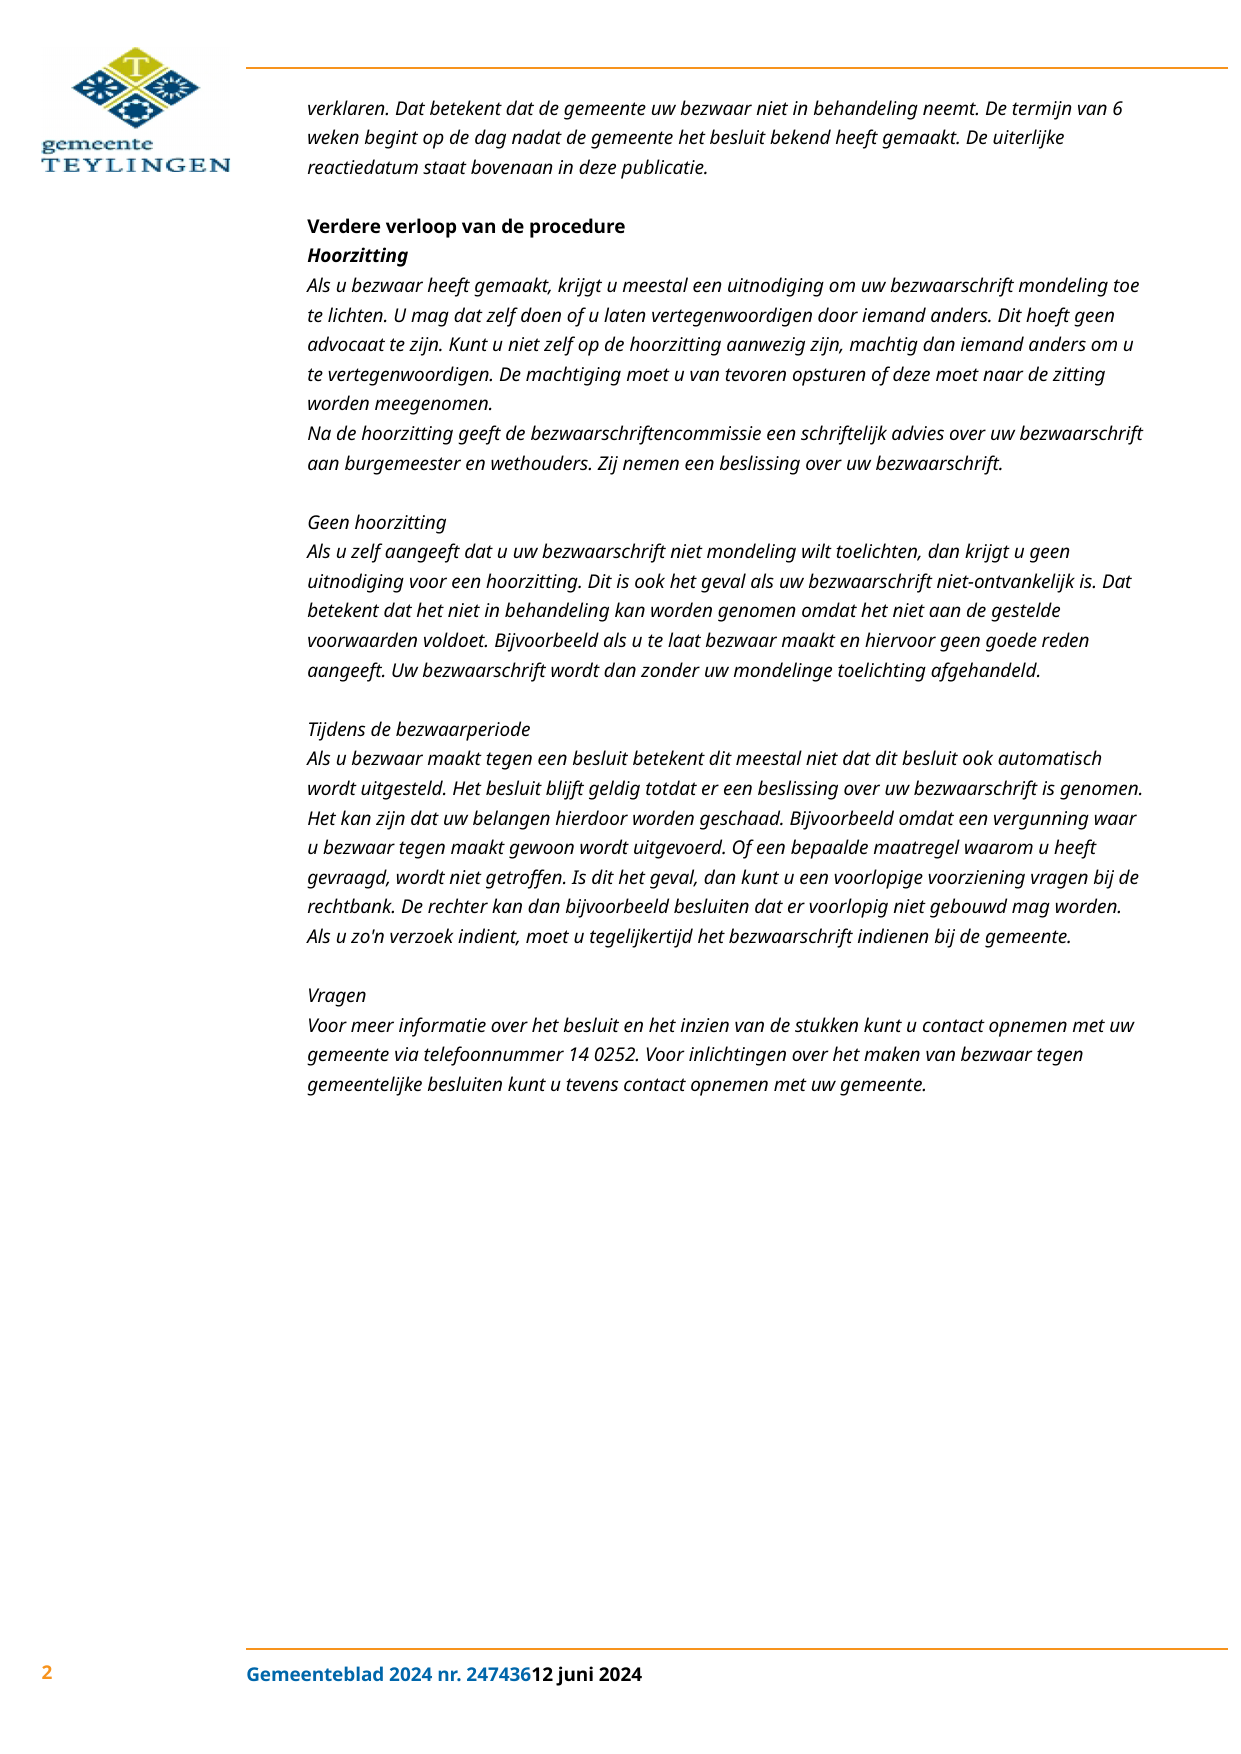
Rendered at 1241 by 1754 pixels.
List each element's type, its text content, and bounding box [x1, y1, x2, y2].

list Vragen [248, 982, 1152, 1008]
list Hoorzitting [248, 243, 1152, 268]
list Voor meer informatie over het besluit en het inzien van de stukken kunt u contact opnemen met uw gemeente via telefoonnummer 14 0252. Voor inlichtingen over het maken van bezwaar tegen gemeentelijke besluiten kunt u tevens contact opnemen met uw gemeente. [248, 1012, 1152, 1097]
list Tijdens de bezwaarperiode [248, 716, 1152, 742]
list Na de hoorzitting geeft de bezwaarschriftencommissie een schriftelijk advies over uw bezwaarschrift aan burgemeester en wethouders. Zij nemen een beslissing over uw bezwaarschrift. [248, 420, 1152, 476]
list verklaren. Dat betekent dat de gemeente uw bezwaar niet in behandeling neemt. De termijn van 6 weken begint op de dag nadat de gemeente het besluit bekend heeft gemaakt. De uiterlijke reactiedatum staat bovenaan in deze publicatie. [248, 95, 1152, 180]
list Als u zelf aangeeft dat u uw bezwaarschrift niet mondeling wilt toelichten, dan krijgt u geen uitnodiging voor een hoorzitting. Dit is ook het geval als uw bezwaarschrift niet-ontvankelijk is. Dat betekent dat het niet in behandeling kan worden genomen omdat het niet aan de gestelde voorwaarden voldoet. Bijvoorbeeld als u te laat bezwaar maakt en hiervoor geen goede reden aangeeft. Uw bezwaarschrift wordt dan zonder uw mondelinge toelichting afgehandeld. [248, 538, 1152, 683]
list Verdere verloop van de procedure [248, 213, 1152, 239]
picture [41, 47, 231, 172]
list Geen hoorzitting [248, 509, 1152, 535]
list Als u bezwaar maakt tegen een besluit betekent dit meestal niet dat dit besluit ook automatisch wordt uitgesteld. Het besluit blijft geldig totdat er een beslissing over uw bezwaarschrift is genomen. Het kan zijn dat uw belangen hierdoor worden geschaad. Bijvoorbeeld omdat een vergunning waar u bezwaar tegen maakt gewoon wordt uitgevoerd. Of een bepaalde maatregel waarom u heeft gevraagd, wordt niet getroffen. Is dit het geval, dan kunt u een voorlopige voorziening vragen bij de rechtbank. De rechter kan dan bijvoorbeeld besluiten dat er voorlopig niet gebouwd mag worden. Als u zo'n verzoek indient, moet u tegelijkertijd het bezwaarschrift indienen bij de gemeente. [248, 746, 1152, 949]
list Als u bezwaar heeft gemaakt, krijgt u meestal een uitnodiging om uw bezwaarschrift mondeling toe te lichten. U mag dat zelf doen of u laten vertegenwoordigen door iemand anders. Dit hoeft geen advocaat te zijn. Kunt u niet zelf op de hoorzitting aanwezig zijn, machtig dan iemand anders om u te vertegenwoordigen. De machtiging moet u van tevoren opsturen of deze moet naar de zitting worden meegenomen. [248, 272, 1152, 416]
